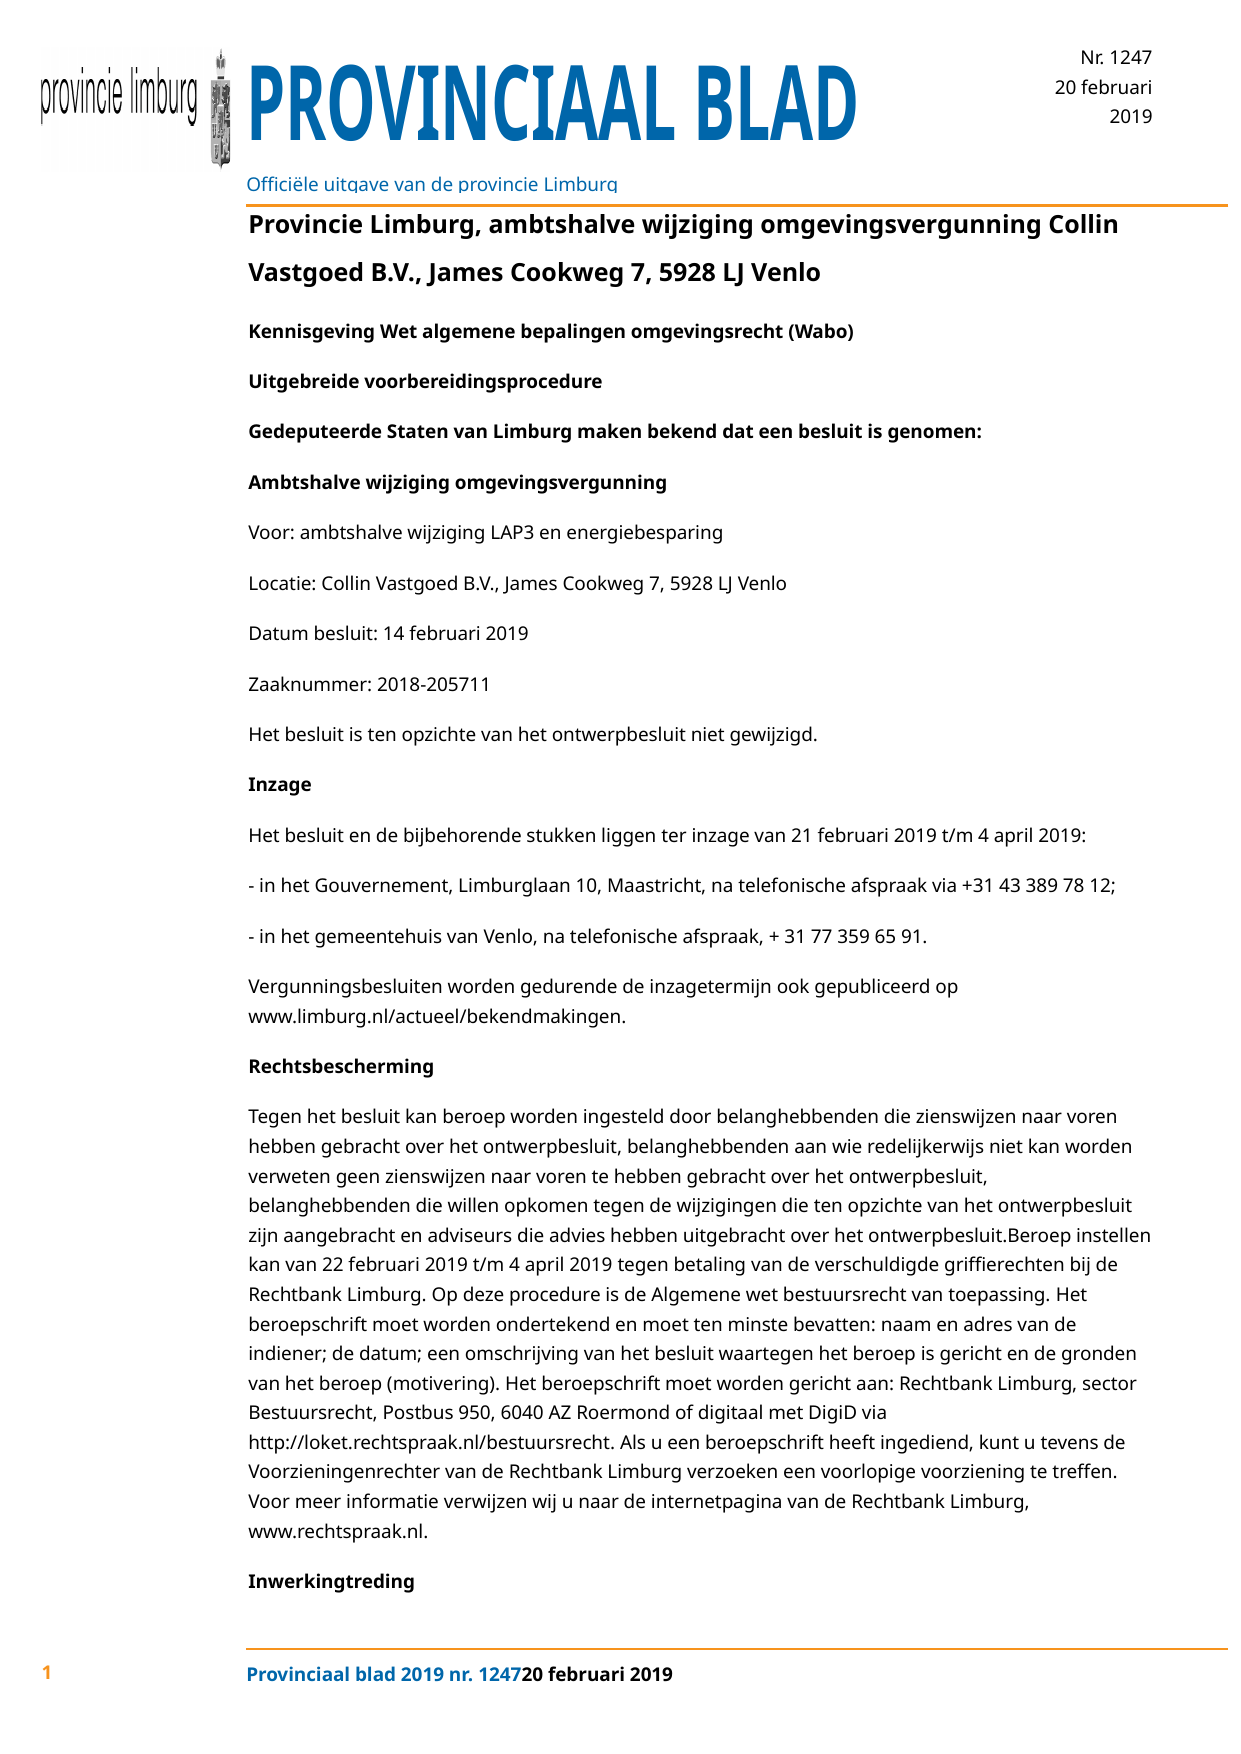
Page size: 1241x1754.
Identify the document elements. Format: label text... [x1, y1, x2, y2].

picture [41, 47, 231, 172]
text Tegen het besluit kan beroep worden ingesteld door belanghebbenden die zienswijzen naar voren hebben gebracht over het ontwerpbesluit, belanghebbenden aan wie redelijkerwijs niet kan worden verweten geen zienswijzen naar voren te hebben gebracht over het ontwerpbesluit, belanghebbenden die willen opkomen tegen de wijzigingen die ten opzichte van het ontwerpbesluit zijn aangebracht en adviseurs die advies hebben uitgebracht over het ontwerpbesluit.Beroep instellen kan van 22 februari 2019 t/m 4 april 2019 tegen betaling van de verschuldigde griffierechten bij de Rechtbank Limburg. Op deze procedure is de Algemene wet bestuursrecht van toepassing. Het beroepschrift moet worden ondertekend en moet ten minste bevatten: naam en adres van de indiener; de datum; een omschrijving van het besluit waartegen het beroep is gericht en de gronden van het beroep (motivering). Het beroepschrift moet worden gericht aan: Rechtbank Limburg, sector Bestuursrecht, Postbus 950, 6040 AZ Roermond of digitaal met DigiD via http://loket.rechtspraak.nl/bestuursrecht. Als u een beroepschrift heeft ingediend, kunt u tevens de Voorzieningenrechter van de Rechtbank Limburg verzoeken een voorlopige voorziening te treffen. Voor meer informatie verwijzen wij u naar de internetpagina van de Rechtbank Limburg, www.rechtspraak.nl. [248, 1104, 1152, 1544]
text Inzage [248, 772, 1152, 797]
text Kennisgeving Wet algemene bepalingen omgevingsrecht (Wabo) [248, 318, 1152, 344]
text Datum besluit: 14 februari 2019 [248, 620, 1152, 646]
text Ambtshalve wijziging omgevingsvergunning [248, 469, 1152, 495]
text Het besluit is ten opzichte van het ontwerpbesluit niet gewijzigd. [248, 721, 1152, 747]
text Uitgebreide voorbereidingsprocedure [248, 368, 1152, 394]
text - in het Gouvernement, Limburglaan 10, Maastricht, na telefonische afspraak via +31 43 389 78 12; [248, 872, 1152, 898]
text Het besluit en de bijbehorende stukken liggen ter inzage van 21 februari 2019 t/m 4 april 2019: [248, 822, 1152, 848]
text Voor: ambtshalve wijziging LAP3 en energiebesparing [248, 519, 1152, 545]
text Rechtsbescherming [248, 1053, 1152, 1079]
text Gedeputeerde Staten van Limburg maken bekend dat een besluit is genomen: [248, 419, 1152, 444]
text - in het gemeentehuis van Venlo, na telefonische afspraak, + 31 77 359 65 91. [248, 923, 1152, 949]
text Zaaknummer: 2018-205711 [248, 671, 1152, 697]
text Vergunningsbesluiten worden gedurende de inzagetermijn ook gepubliceerd op www.limburg.nl/actueel/bekendmakingen. [248, 973, 1152, 1029]
text Inwerkingtreding [248, 1568, 1152, 1594]
text Provincie Limburg, ambtshalve wijziging omgevingsvergunning Collin Vastgoed B.V., James Cookweg 7, 5928 LJ Venlo [248, 207, 1152, 288]
text Locatie: Collin Vastgoed B.V., James Cookweg 7, 5928 LJ Venlo [248, 570, 1152, 596]
